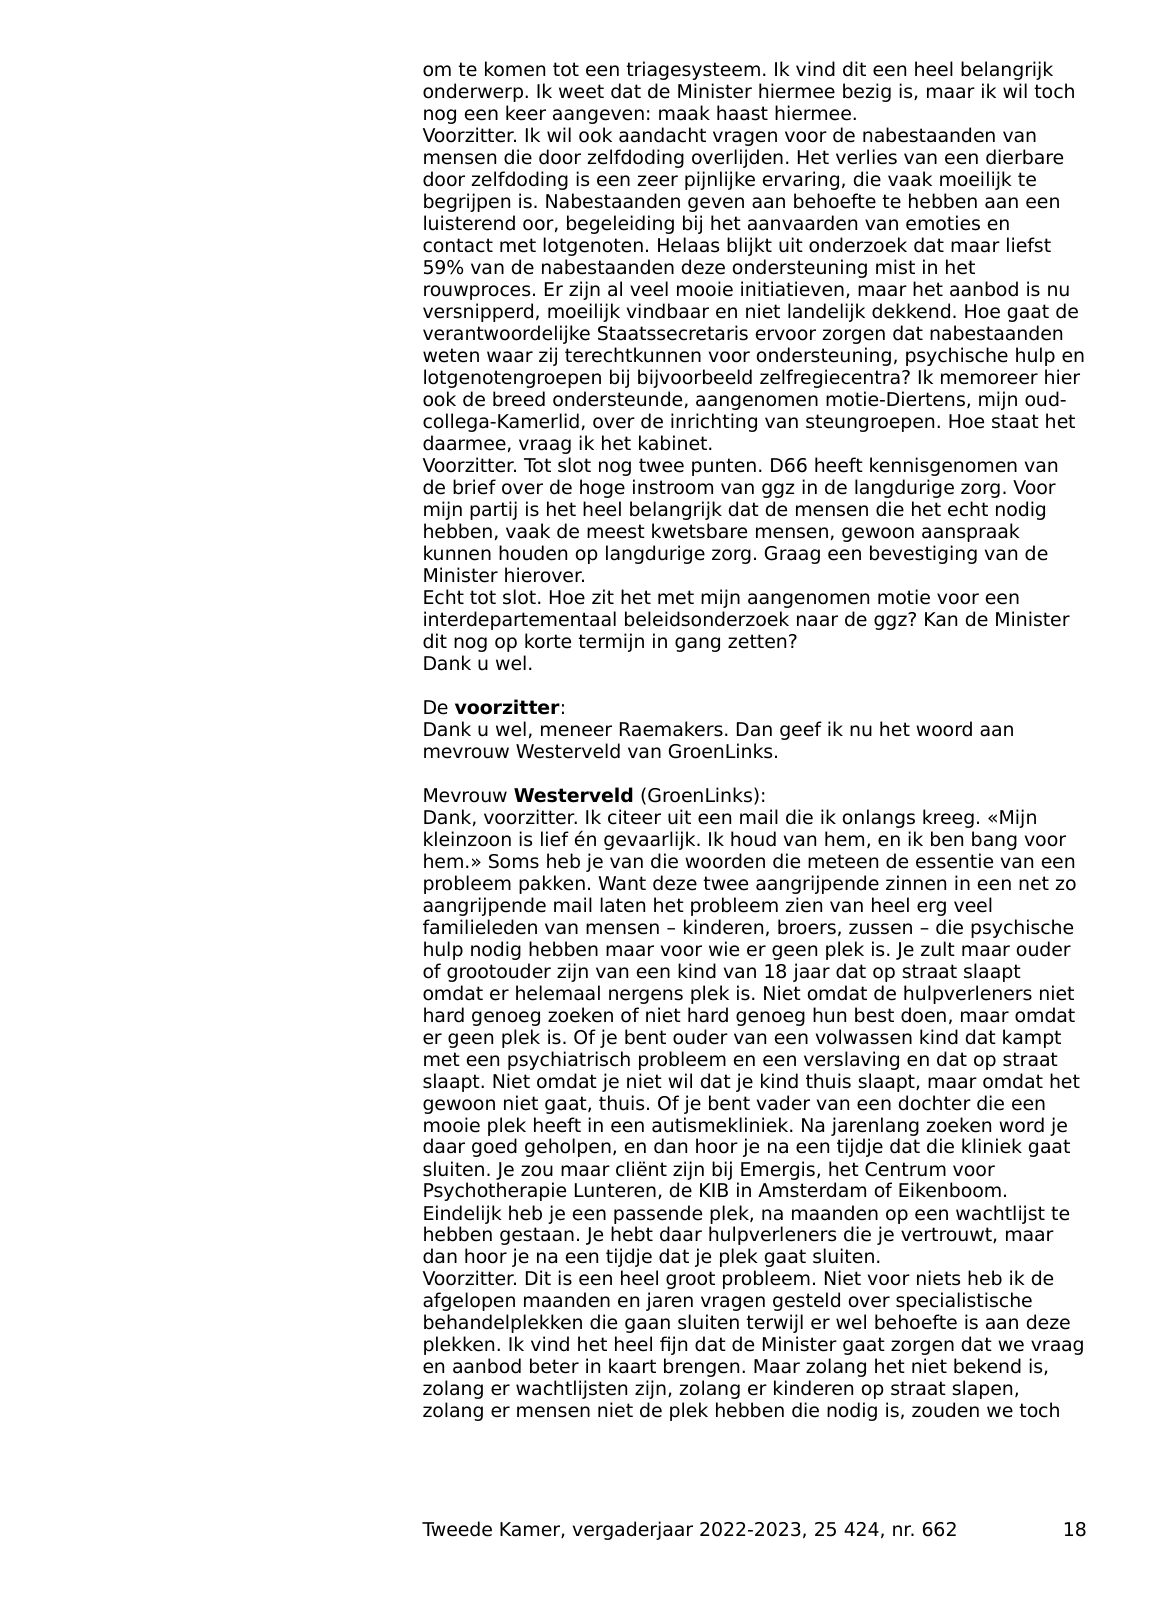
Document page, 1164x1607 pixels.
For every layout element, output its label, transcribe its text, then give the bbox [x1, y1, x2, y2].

text Dank u wel, meneer Raemakers. Dan geef ik nu het woord aan mevrouw Westerveld van GroenLinks. [422, 719, 1087, 763]
text De voorzitter: [422, 697, 1087, 719]
text Voorzitter. Tot slot nog twee punten. D66 heeft kennisgenomen van de brief over de hoge instroom van ggz in de langdurige zorg. Voor mijn partij is het heel belangrijk dat de mensen die het echt nodig hebben, vaak de meest kwetsbare mensen, gewoon aanspraak kunnen houden op langdurige zorg. Graag een bevestiging van de Minister hierover. [422, 455, 1087, 587]
text Echt tot slot. Hoe zit het met mijn aangenomen motie voor een interdepartementaal beleidsonderzoek naar de ggz? Kan de Minister dit nog op korte termijn in gang zetten? [422, 587, 1087, 652]
text Voorzitter. Dit is een heel groot probleem. Niet voor niets heb ik de afgelopen maanden en jaren vragen gesteld over specialistische behandelplekken die gaan sluiten terwijl er wel behoefte is aan deze plekken. Ik vind het heel fijn dat de Minister gaat zorgen dat we vraag en aanbod beter in kaart brengen. Maar zolang het niet bekend is, zolang er wachtlijsten zijn, zolang er kinderen op straat slapen, zolang er mensen niet de plek hebben die nodig is, zouden we toch [422, 1268, 1087, 1422]
text Mevrouw Westerveld (GroenLinks): [422, 785, 1087, 807]
text Dank, voorzitter. Ik citeer uit een mail die ik onlangs kreeg. «Mijn kleinzoon is lief én gevaarlijk. Ik houd van hem, en ik ben bang voor hem.» Soms heb je van die woorden die meteen de essentie van een probleem pakken. Want deze twee aangrijpende zinnen in een net zo aangrijpende mail laten het probleem zien van heel erg veel familieleden van mensen – kinderen, broers, zussen – die psychische hulp nodig hebben maar voor wie er geen plek is. Je zult maar ouder of grootouder zijn van een kind van 18 jaar dat op straat slaapt omdat er helemaal nergens plek is. Niet omdat de hulpverleners niet hard genoeg zoeken of niet hard genoeg hun best doen, maar omdat er geen plek is. Of je bent ouder van een volwassen kind dat kampt met een psychiatrisch probleem en een verslaving en dat op straat slaapt. Niet omdat je niet wil dat je kind thuis slaapt, maar omdat het gewoon niet gaat, thuis. Of je bent vader van een dochter die een mooie plek heeft in een autismekliniek. Na jarenlang zoeken word je daar goed geholpen, en dan hoor je na een tijdje dat die kliniek gaat sluiten. Je zou maar cliënt zijn bij Emergis, het Centrum voor Psychotherapie Lunteren, de KIB in Amsterdam of Eikenboom. Eindelijk heb je een passende plek, na maanden op een wachtlijst te hebben gestaan. Je hebt daar hulpverleners die je vertrouwt, maar dan hoor je na een tijdje dat je plek gaat sluiten. [422, 807, 1087, 1268]
text om te komen tot een triagesysteem. Ik vind dit een heel belangrijk onderwerp. Ik weet dat de Minister hiermee bezig is, maar ik wil toch nog een keer aangeven: maak haast hiermee. [422, 59, 1087, 125]
text Dank u wel. [422, 652, 1087, 674]
text Voorzitter. Ik wil ook aandacht vragen voor de nabestaanden van mensen die door zelfdoding overlijden. Het verlies van een dierbare door zelfdoding is een zeer pijnlijke ervaring, die vaak moeilijk te begrijpen is. Nabestaanden geven aan behoefte te hebben aan een luisterend oor, begeleiding bij het aanvaarden van emoties en contact met lotgenoten. Helaas blijkt uit onderzoek dat maar liefst 59% van de nabestaanden deze ondersteuning mist in het rouwproces. Er zijn al veel mooie initiatieven, maar het aanbod is nu versnipperd, moeilijk vindbaar en niet landelijk dekkend. Hoe gaat de verantwoordelijke Staatssecretaris ervoor zorgen dat nabestaanden weten waar zij terechtkunnen voor ondersteuning, psychische hulp en lotgenotengroepen bij bijvoorbeeld zelfregiecentra? Ik memoreer hier ook de breed ondersteunde, aangenomen motie-Diertens, mijn oud-collega-Kamerlid, over de inrichting van steungroepen. Hoe staat het daarmee, vraag ik het kabinet. [422, 125, 1087, 455]
